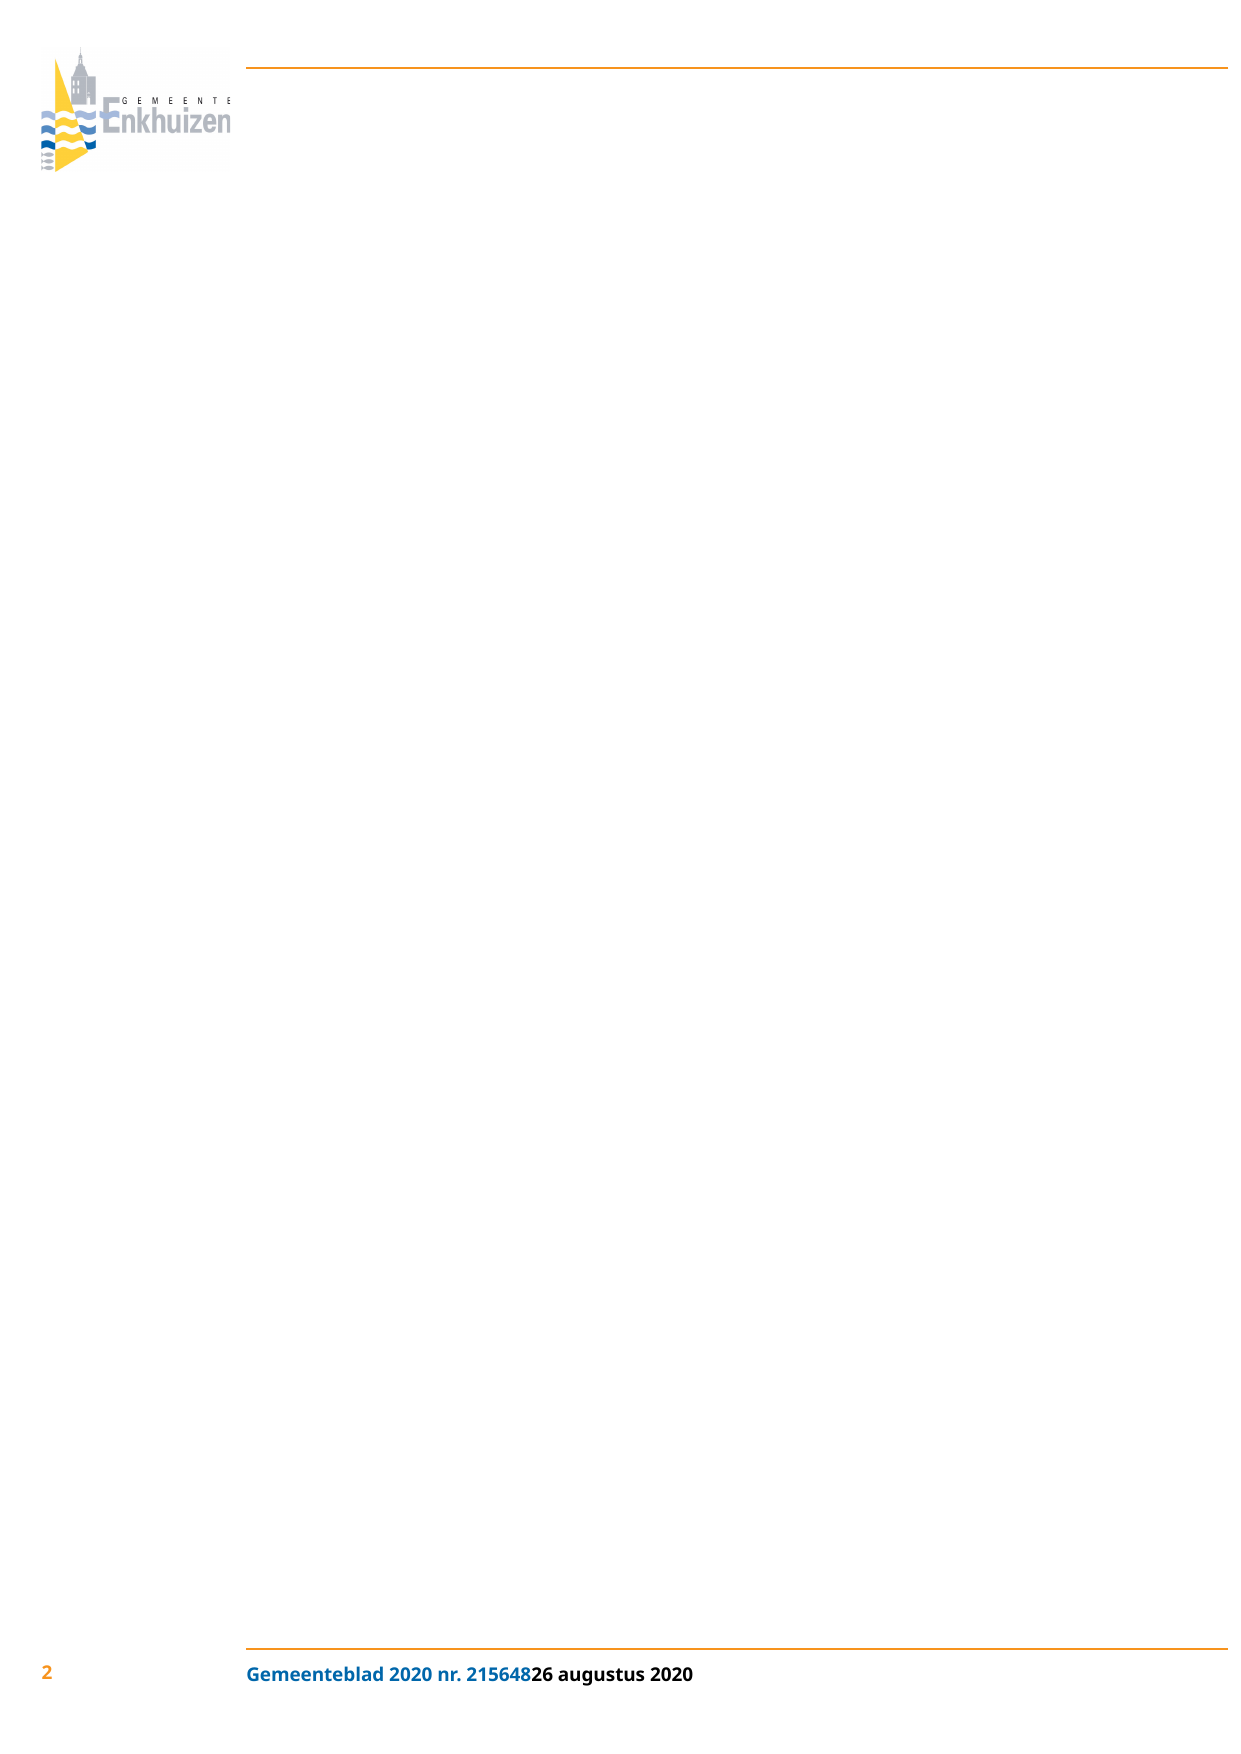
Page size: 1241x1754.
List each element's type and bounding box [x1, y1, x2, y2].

picture [41, 47, 231, 172]
